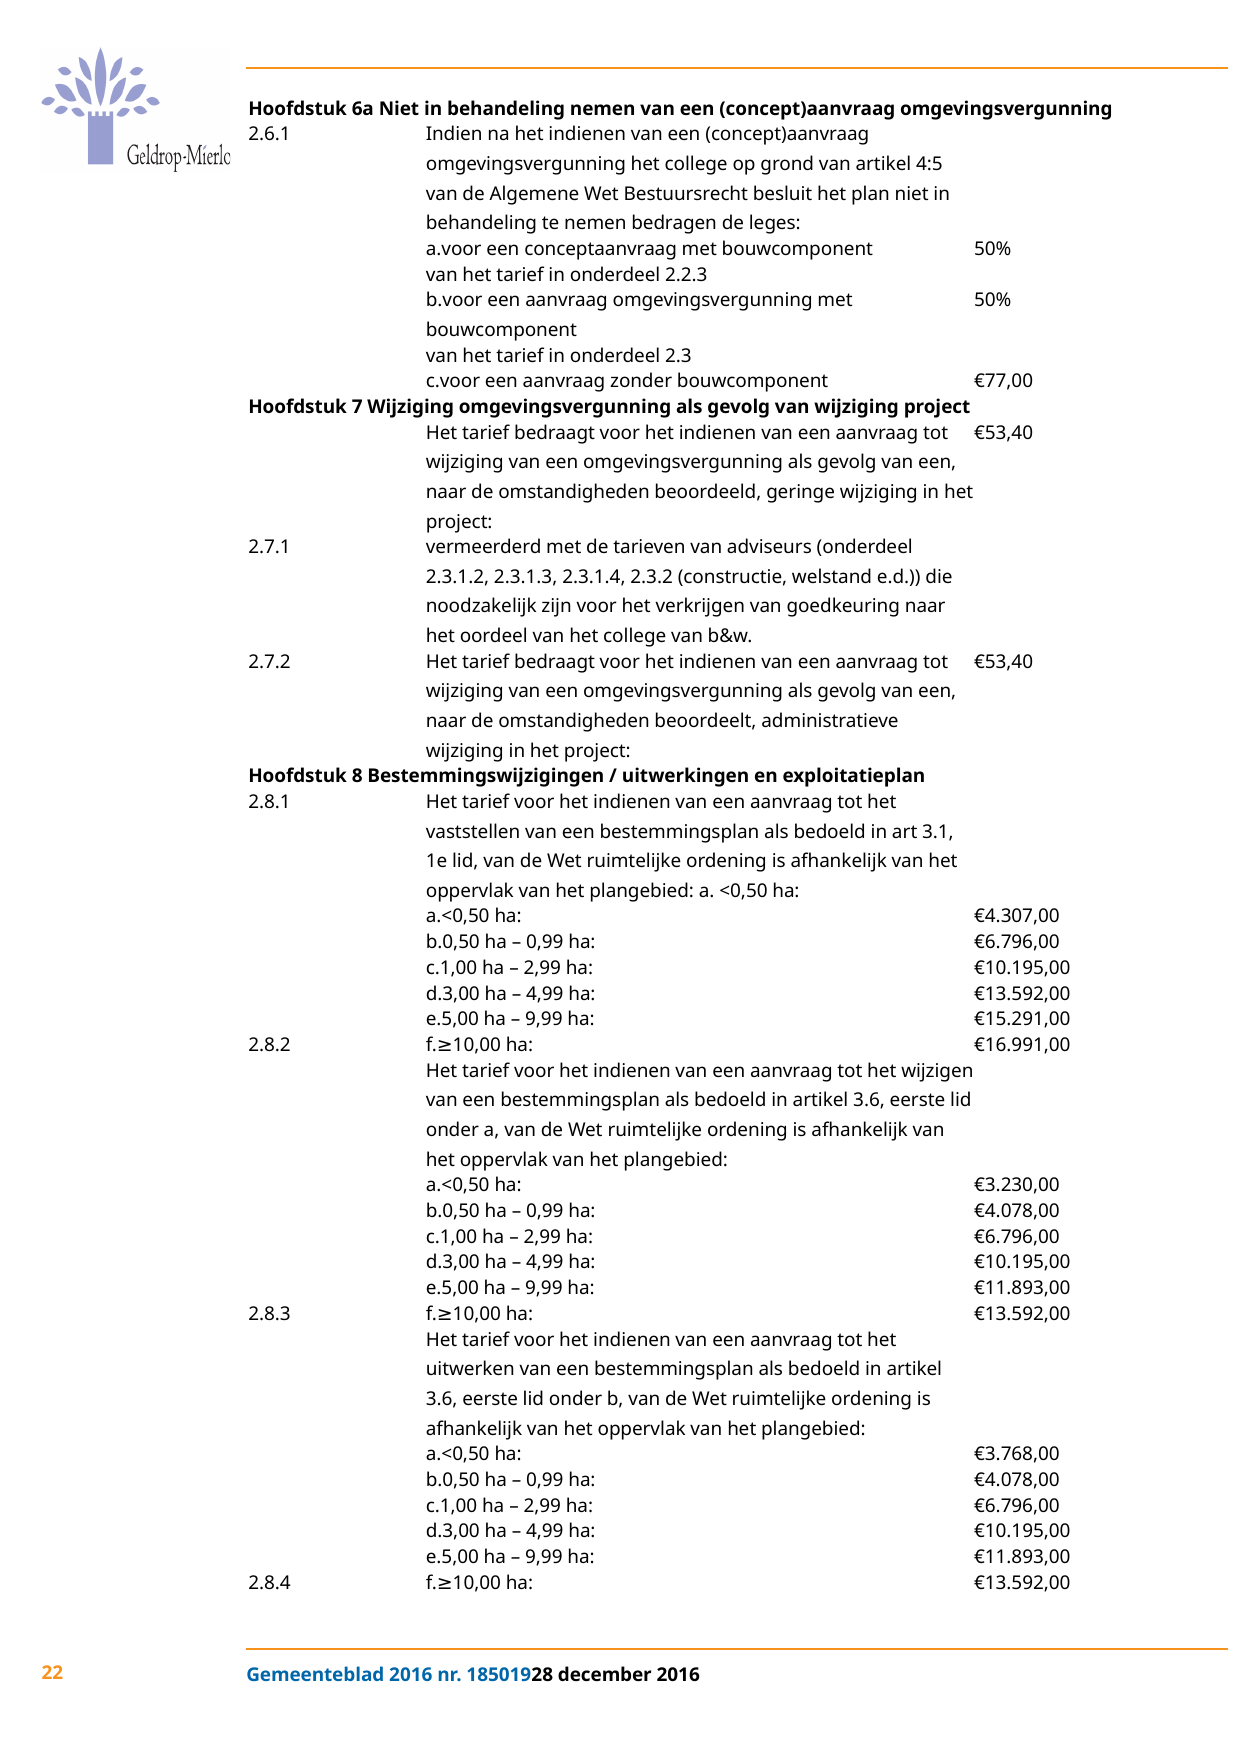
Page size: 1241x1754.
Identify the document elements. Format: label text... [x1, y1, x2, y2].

table_cell [248, 1440, 426, 1466]
table_cell c.voor een aanvraag zonder bouwcomponent [426, 368, 974, 393]
table_cell [248, 1223, 426, 1249]
table_cell [974, 1057, 1152, 1172]
table_cell [248, 261, 426, 287]
table_cell €10.195,00 [974, 954, 1152, 980]
table_cell [248, 1057, 426, 1172]
table_cell [974, 261, 1152, 287]
table_cell [248, 903, 426, 928]
table_cell a.<0,50 ha: [426, 1440, 974, 1466]
table_cell €15.291,00 [974, 1006, 1152, 1031]
table_cell Hoofdstuk 7 Wijziging omgevingsvergunning als gevolg van wijziging project [248, 393, 1152, 419]
table_cell 2.7.2 [248, 648, 426, 762]
table_cell b.0,50 ha – 0,99 ha: [426, 1466, 974, 1492]
table_cell €6.796,00 [974, 1492, 1152, 1518]
table_cell [248, 929, 426, 954]
table_cell [248, 235, 426, 261]
table_cell c.1,00 ha – 2,99 ha: [426, 1492, 974, 1518]
table_cell e.5,00 ha – 9,99 ha: [426, 1543, 974, 1569]
table_cell Het tarief voor het indienen van een aanvraag tot het uitwerken van een bestemmingsplan als bedoeld in artikel 3.6, eerste lid onder b, van de Wet ruimtelijke ordening is afhankelijk van het oppervlak van het plangebied: [426, 1326, 974, 1440]
table_cell [248, 980, 426, 1006]
table_cell €13.592,00 [974, 1300, 1152, 1326]
table_cell 2.8.3 [248, 1300, 426, 1326]
table_cell [974, 342, 1152, 368]
table_cell €13.592,00 [974, 980, 1152, 1006]
table_cell c.1,00 ha – 2,99 ha: [426, 1223, 974, 1249]
table_cell €11.893,00 [974, 1275, 1152, 1300]
table_cell [974, 121, 1152, 235]
table_cell [248, 368, 426, 393]
table_cell €10.195,00 [974, 1249, 1152, 1274]
table_cell [248, 342, 426, 368]
table_cell Het tarief bedraagt voor het indienen van een aanvraag tot wijziging van een omgevingsvergunning als gevolg van een, naar de omstandigheden beoordeeld, geringe wijziging in het project: [426, 419, 974, 533]
table_cell €11.893,00 [974, 1543, 1152, 1569]
table_cell 2.8.4 [248, 1569, 426, 1595]
table_cell €10.195,00 [974, 1518, 1152, 1543]
table_cell van het tarief in onderdeel 2.2.3 [426, 261, 974, 287]
table_cell [248, 1172, 426, 1197]
table_cell €3.768,00 [974, 1440, 1152, 1466]
table_cell [248, 1326, 426, 1440]
table_cell d.3,00 ha – 4,99 ha: [426, 1518, 974, 1543]
table_cell [248, 1006, 426, 1031]
table_cell 2.6.1 [248, 121, 426, 235]
table_cell f.≥10,00 ha: [426, 1300, 974, 1326]
table_cell a.<0,50 ha: [426, 903, 974, 928]
table_cell e.5,00 ha – 9,99 ha: [426, 1275, 974, 1300]
table_cell €6.796,00 [974, 1223, 1152, 1249]
table_cell Hoofdstuk 8 Bestemmingswijzigingen / uitwerkingen en exploitatieplan [248, 763, 1152, 788]
table_cell 50% [974, 235, 1152, 261]
table_cell b.voor een aanvraag omgevingsvergunning met bouwcomponent [426, 287, 974, 342]
table_cell [248, 287, 426, 342]
table_cell Indien na het indienen van een (concept)aanvraag omgevingsvergunning het college op grond van artikel 4:5 van de Algemene Wet Bestuursrecht besluit het plan niet in behandeling te nemen bedragen de leges: [426, 121, 974, 235]
table_cell b.0,50 ha – 0,99 ha: [426, 1197, 974, 1223]
table_header Hoofdstuk 6a Niet in behandeling nemen van een (concept)aanvraag omgevingsvergunning [248, 95, 1152, 121]
table_cell d.3,00 ha – 4,99 ha: [426, 980, 974, 1006]
table_cell Het tarief bedraagt voor het indienen van een aanvraag tot wijziging van een omgevingsvergunning als gevolg van een, naar de omstandigheden beoordeelt, administratieve wijziging in het project: [426, 648, 974, 762]
table_cell €13.592,00 [974, 1569, 1152, 1595]
table_cell [248, 1518, 426, 1543]
table_cell a.<0,50 ha: [426, 1172, 974, 1197]
table_cell [248, 1492, 426, 1518]
table_cell f.≥10,00 ha: [426, 1031, 974, 1057]
table_cell €6.796,00 [974, 929, 1152, 954]
table_cell Het tarief voor het indienen van een aanvraag tot het vaststellen van een bestemmingsplan als bedoeld in art 3.1, 1e lid, van de Wet ruimtelijke ordening is afhankelijk van het oppervlak van het plangebied: a. <0,50 ha: [426, 788, 974, 903]
table_cell [248, 419, 426, 533]
table_cell [248, 954, 426, 980]
table_cell €53,40 [974, 648, 1152, 762]
table_cell €4.078,00 [974, 1466, 1152, 1492]
table_cell 50% [974, 287, 1152, 342]
table_cell [248, 1249, 426, 1274]
table_cell a.voor een conceptaanvraag met bouwcomponent [426, 235, 974, 261]
table_cell 2.8.1 [248, 788, 426, 903]
picture [41, 47, 231, 172]
table_cell [974, 788, 1152, 903]
table_cell vermeerderd met de tarieven van adviseurs (onderdeel 2.3.1.2, 2.3.1.3, 2.3.1.4, 2.3.2 (constructie, welstand e.d.)) die noodzakelijk zijn voor het verkrijgen van goedkeuring naar het oordeel van het college van b&w. [426, 534, 974, 648]
table_cell €53,40 [974, 419, 1152, 533]
table_cell [248, 1543, 426, 1569]
table_cell €3.230,00 [974, 1172, 1152, 1197]
table_cell d.3,00 ha – 4,99 ha: [426, 1249, 974, 1274]
table_cell f.≥10,00 ha: [426, 1569, 974, 1595]
table_cell €4.078,00 [974, 1197, 1152, 1223]
table_cell van het tarief in onderdeel 2.3 [426, 342, 974, 368]
table_cell Het tarief voor het indienen van een aanvraag tot het wijzigen van een bestemmingsplan als bedoeld in artikel 3.6, eerste lid onder a, van de Wet ruimtelijke ordening is afhankelijk van het oppervlak van het plangebied: [426, 1057, 974, 1172]
table_cell €16.991,00 [974, 1031, 1152, 1057]
table_cell [974, 534, 1152, 648]
table_cell €4.307,00 [974, 903, 1152, 928]
table_cell e.5,00 ha – 9,99 ha: [426, 1006, 974, 1031]
table_cell [974, 1326, 1152, 1440]
table_cell 2.7.1 [248, 534, 426, 648]
table_cell b.0,50 ha – 0,99 ha: [426, 929, 974, 954]
table_cell 2.8.2 [248, 1031, 426, 1057]
table_cell [248, 1197, 426, 1223]
table_cell [248, 1275, 426, 1300]
table_cell [248, 1466, 426, 1492]
table_cell €77,00 [974, 368, 1152, 393]
table_cell c.1,00 ha – 2,99 ha: [426, 954, 974, 980]
